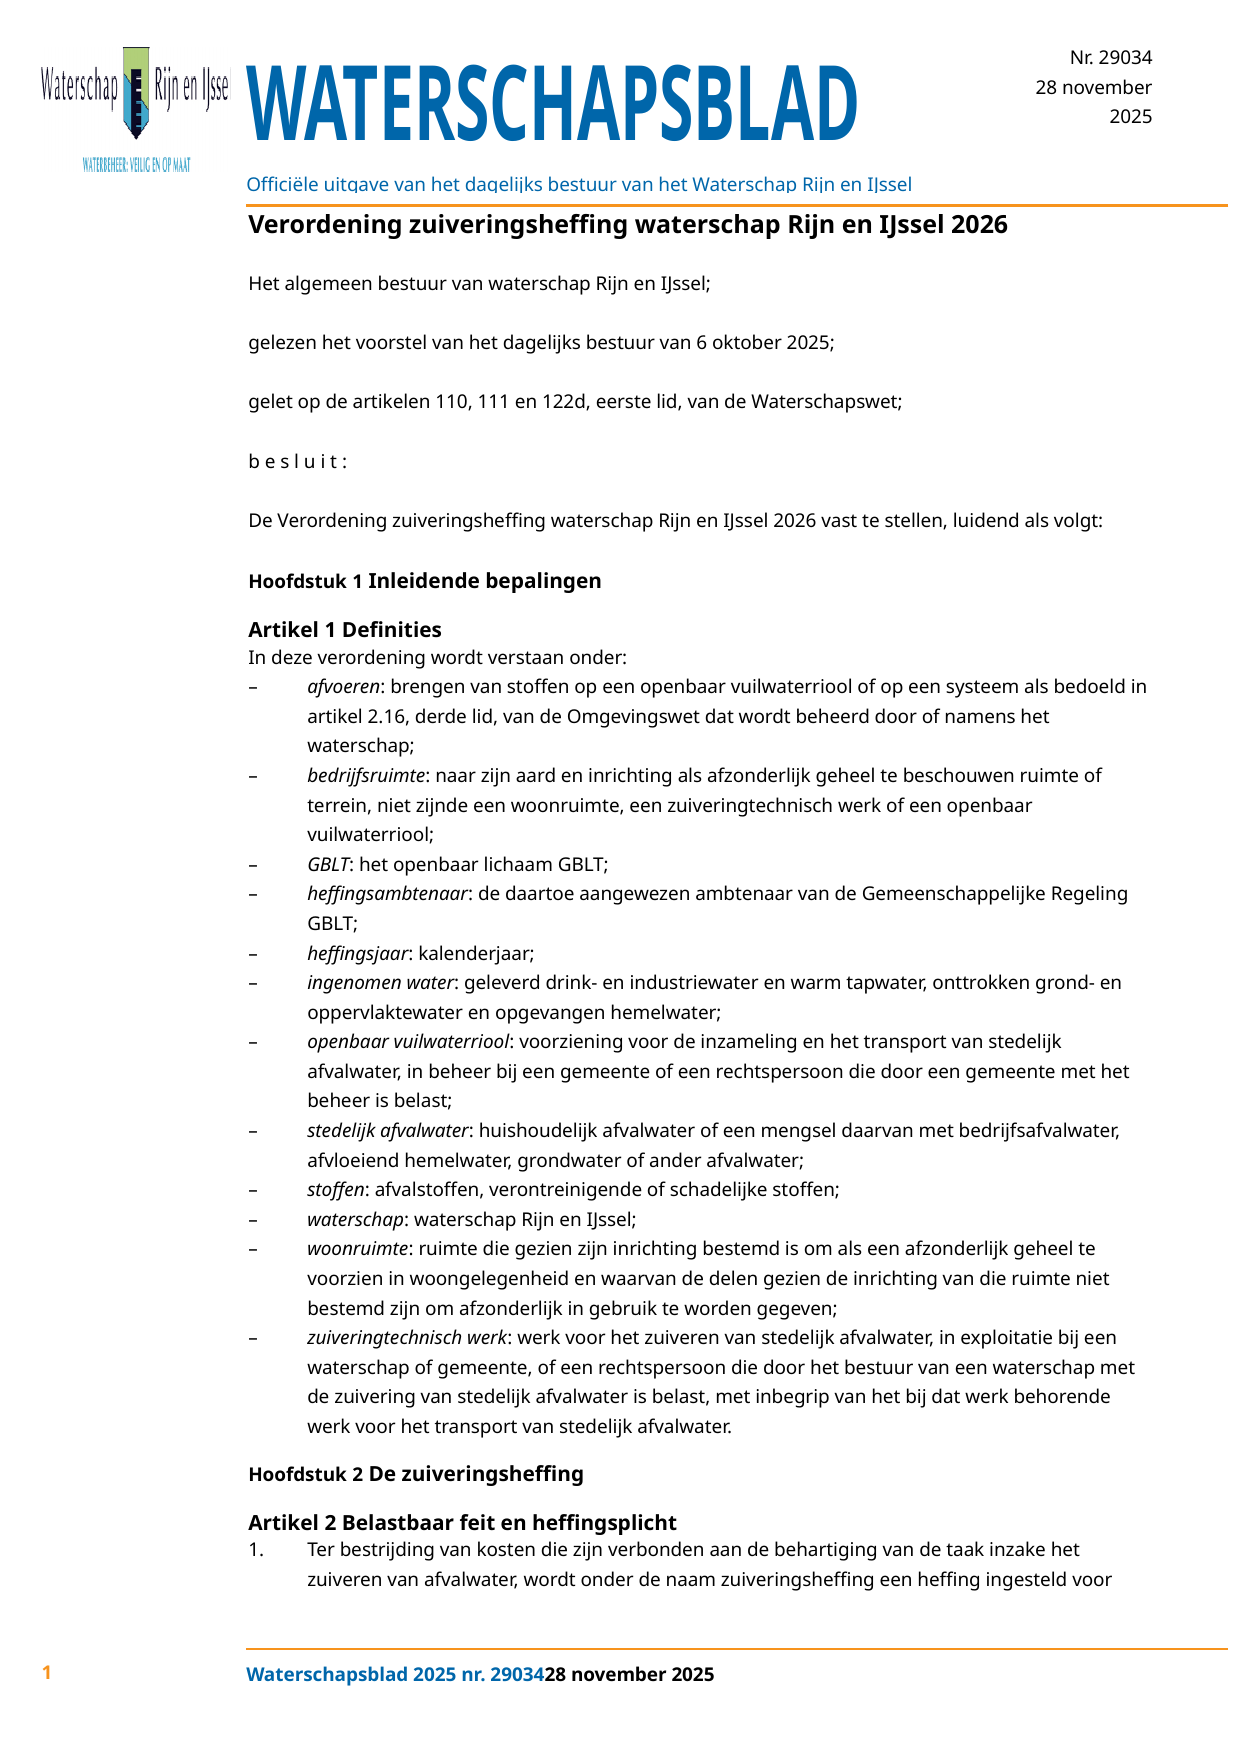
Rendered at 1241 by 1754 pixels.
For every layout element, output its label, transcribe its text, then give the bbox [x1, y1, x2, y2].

list woonruimte: ruimte die gezien zijn inrichting bestemd is om als een afzonderlijk geheel te voorzien in woongelegenheid en waarvan de delen gezien de inrichting van die ruimte niet bestemd zijn om afzonderlijk in gebruik te worden gegeven; [248, 1236, 1152, 1320]
list waterschap: waterschap Rijn en IJssel; [248, 1206, 1152, 1232]
text Artikel 2 Belastbaar feit en heffingsplicht [248, 1508, 1152, 1536]
list stoffen: afvalstoffen, verontreinigende of schadelijke stoffen; [248, 1176, 1152, 1202]
list heffingsambtenaar: de daartoe aangewezen ambtenaar van de Gemeenschappelijke Regeling GBLT; [248, 881, 1152, 936]
list stedelijk afvalwater: huishoudelijk afvalwater of een mengsel daarvan met bedrijfsafvalwater, afvloeiend hemelwater, grondwater of ander afvalwater; [248, 1117, 1152, 1172]
list bedrijfsruimte: naar zijn aard en inrichting als afzonderlijk geheel te beschouwen ruimte of terrein, niet zijnde een woonruimte, een zuiveringtechnisch werk of een openbaar vuilwaterriool; [248, 762, 1152, 847]
text Hoofdstuk 2 De zuiveringsheffing [248, 1459, 1152, 1487]
text In deze verordening wordt verstaan onder: [248, 644, 1152, 669]
list afvoeren: brengen van stoffen op een openbaar vuilwaterriool of op een systeem als bedoeld in artikel 2.16, derde lid, van de Omgevingswet dat wordt beheerd door of namens het waterschap; [248, 673, 1152, 758]
list openbaar vuilwaterriool: voorziening voor de inzameling en het transport van stedelijk afvalwater, in beheer bij een gemeente of een rechtspersoon die door een gemeente met het beheer is belast; [248, 1028, 1152, 1113]
list GBLT: het openbaar lichaam GBLT; [248, 851, 1152, 877]
text Hoofdstuk 1 Inleidende bepalingen [248, 566, 1152, 594]
text gelet op de artikelen 110, 111 en 122d, eerste lid, van de Waterschapswet; [248, 389, 1152, 414]
text Verordening zuiveringsheffing waterschap Rijn en IJssel 2026 [248, 207, 1152, 241]
text b e s l u i t : [248, 448, 1152, 473]
list ingenomen water: geleverd drink- en industriewater en warm tapwater, onttrokken grond- en oppervlaktewater en opgevangen hemelwater; [248, 969, 1152, 1024]
list Ter bestrijding van kosten die zijn verbonden aan de behartiging van de taak inzake het zuiveren van afvalwater, wordt onder de naam zuiveringsheffing een heffing ingesteld voor [248, 1536, 1152, 1592]
picture [41, 47, 231, 172]
text Artikel 1 Definities [248, 615, 1152, 644]
text Het algemeen bestuur van waterschap Rijn en IJssel; [248, 270, 1152, 296]
text gelezen het voorstel van het dagelijks bestuur van 6 oktober 2025; [248, 329, 1152, 355]
list heffingsjaar: kalenderjaar; [248, 940, 1152, 965]
list zuiveringtechnisch werk: werk voor het zuiveren van stedelijk afvalwater, in exploitatie bij een waterschap of gemeente, of een rechtspersoon die door het bestuur van een waterschap met de zuivering van stedelijk afvalwater is belast, met inbegrip van het bij dat werk behorende werk voor het transport van stedelijk afvalwater. [248, 1324, 1152, 1439]
text De Verordening zuiveringsheffing waterschap Rijn en IJssel 2026 vast te stellen, luidend als volgt: [248, 507, 1152, 533]
